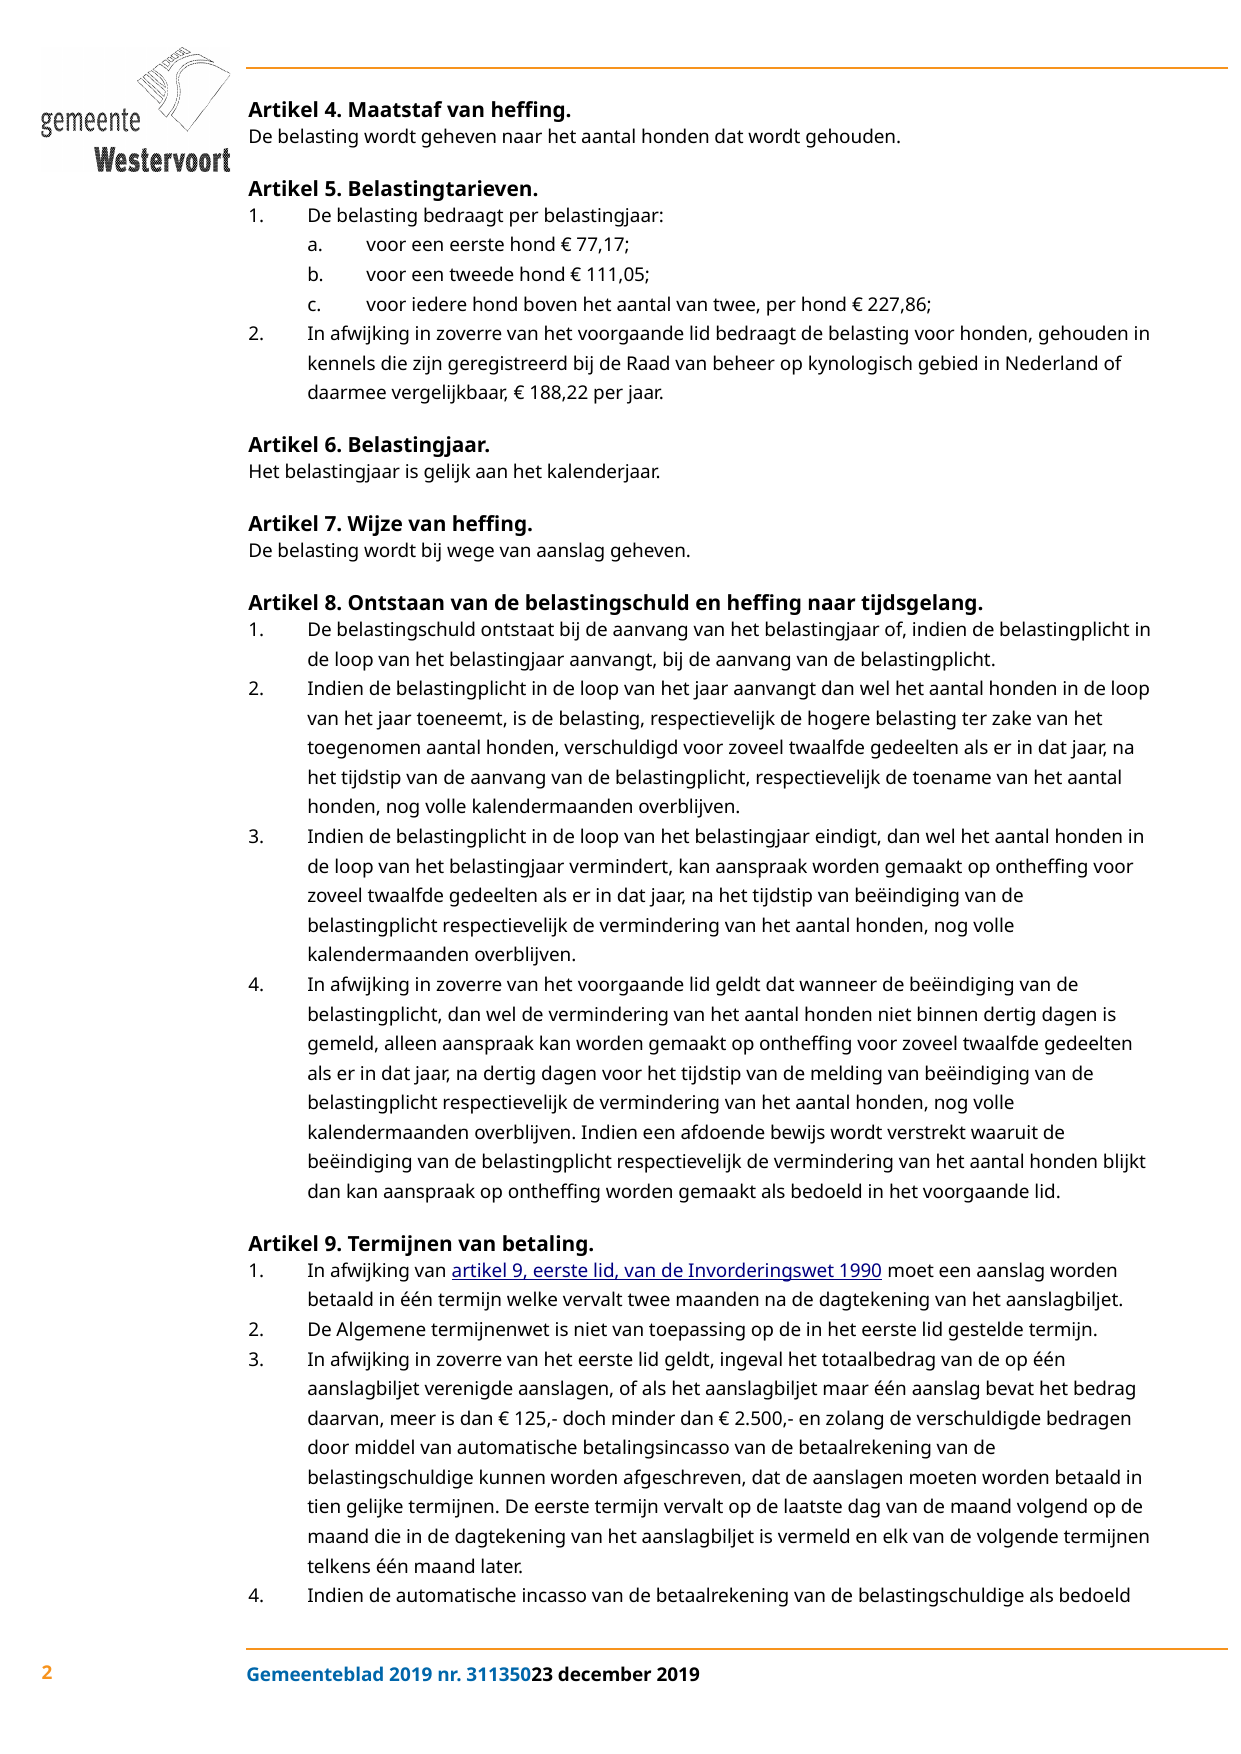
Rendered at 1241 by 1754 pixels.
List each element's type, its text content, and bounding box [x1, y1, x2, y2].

text Artikel 4. Maatstaf van heffing. [248, 95, 1152, 123]
text Artikel 9. Termijnen van betaling. [248, 1229, 1152, 1257]
text Artikel 7. Wijze van heffing. [248, 509, 1152, 537]
picture [41, 47, 231, 172]
text Artikel 5. Belastingtarieven. [248, 174, 1152, 202]
list In afwijking in zoverre van het voorgaande lid bedraagt de belasting voor honden, gehouden in kennels die zijn geregistreerd bij de Raad van beheer op kynologisch gebied in Nederland of daarmee vergelijkbaar, € 188,22 per jaar. [248, 320, 1152, 405]
text Het belastingjaar is gelijk aan het kalenderjaar. [248, 458, 1152, 484]
text Artikel 6. Belastingjaar. [248, 430, 1152, 458]
text Artikel 8. Ontstaan van de belastingschuld en heffing naar tijdsgelang. [248, 588, 1152, 616]
list In afwijking in zoverre van het eerste lid geldt, ingeval het totaalbedrag van de op één aanslagbiljet verenigde aanslagen, of als het aanslagbiljet maar één aanslag bevat het bedrag daarvan, meer is dan € 125,- doch minder dan € 2.500,- en zolang de verschuldigde bedragen door middel van automatische betalingsincasso van de betaalrekening van de belastingschuldige kunnen worden afgeschreven, dat de aanslagen moeten worden betaald in tien gelijke termijnen. De eerste termijn vervalt op de laatste dag van de maand volgend op de maand die in de dagtekening van het aanslagbiljet is vermeld en elk van de volgende termijnen telkens één maand later. [248, 1346, 1152, 1579]
text De belasting wordt bij wege van aanslag geheven. [248, 537, 1152, 563]
list De belasting bedraagt per belastingjaar: [248, 202, 1152, 228]
list In afwijking van artikel 9, eerste lid, van de Invorderingswet 1990 moet een aanslag worden betaald in één termijn welke vervalt twee maanden na de dagtekening van het aanslagbiljet. [248, 1257, 1152, 1312]
list voor een tweede hond € 111,05; [307, 261, 1152, 287]
list Indien de belastingplicht in de loop van het jaar aanvangt dan wel het aantal honden in de loop van het jaar toeneemt, is de belasting, respectievelijk de hogere belasting ter zake van het toegenomen aantal honden, verschuldigd voor zoveel twaalfde gedeelten als er in dat jaar, na het tijdstip van de aanvang van de belastingplicht, respectievelijk de toename van het aantal honden, nog volle kalendermaanden overblijven. [248, 675, 1152, 819]
list In afwijking in zoverre van het voorgaande lid geldt dat wanneer de beëindiging van de belastingplicht, dan wel de vermindering van het aantal honden niet binnen dertig dagen is gemeld, alleen aanspraak kan worden gemaakt op ontheffing voor zoveel twaalfde gedeelten als er in dat jaar, na dertig dagen voor het tijdstip van de melding van beëindiging van de belastingplicht respectievelijk de vermindering van het aantal honden, nog volle kalendermaanden overblijven. Indien een afdoende bewijs wordt verstrekt waaruit de beëindiging van de belastingplicht respectievelijk de vermindering van het aantal honden blijkt dan kan aanspraak op ontheffing worden gemaakt als bedoeld in het voorgaande lid. [248, 971, 1152, 1204]
list De Algemene termijnenwet is niet van toepassing op de in het eerste lid gestelde termijn. [248, 1316, 1152, 1342]
list Indien de belastingplicht in de loop van het belastingjaar eindigt, dan wel het aantal honden in de loop van het belastingjaar vermindert, kan aanspraak worden gemaakt op ontheffing voor zoveel twaalfde gedeelten als er in dat jaar, na het tijdstip van beëindiging van de belastingplicht respectievelijk de vermindering van het aantal honden, nog volle kalendermaanden overblijven. [248, 823, 1152, 967]
text De belasting wordt geheven naar het aantal honden dat wordt gehouden. [248, 123, 1152, 149]
list Indien de automatische incasso van de betaalrekening van de belastingschuldige als bedoeld [248, 1582, 1152, 1608]
list De belastingschuld ontstaat bij de aanvang van het belastingjaar of, indien de belastingplicht in de loop van het belastingjaar aanvangt, bij de aanvang van de belastingplicht. [248, 616, 1152, 671]
list voor iedere hond boven het aantal van twee, per hond € 227,86; [307, 291, 1152, 317]
list voor een eerste hond € 77,17; [307, 232, 1152, 257]
